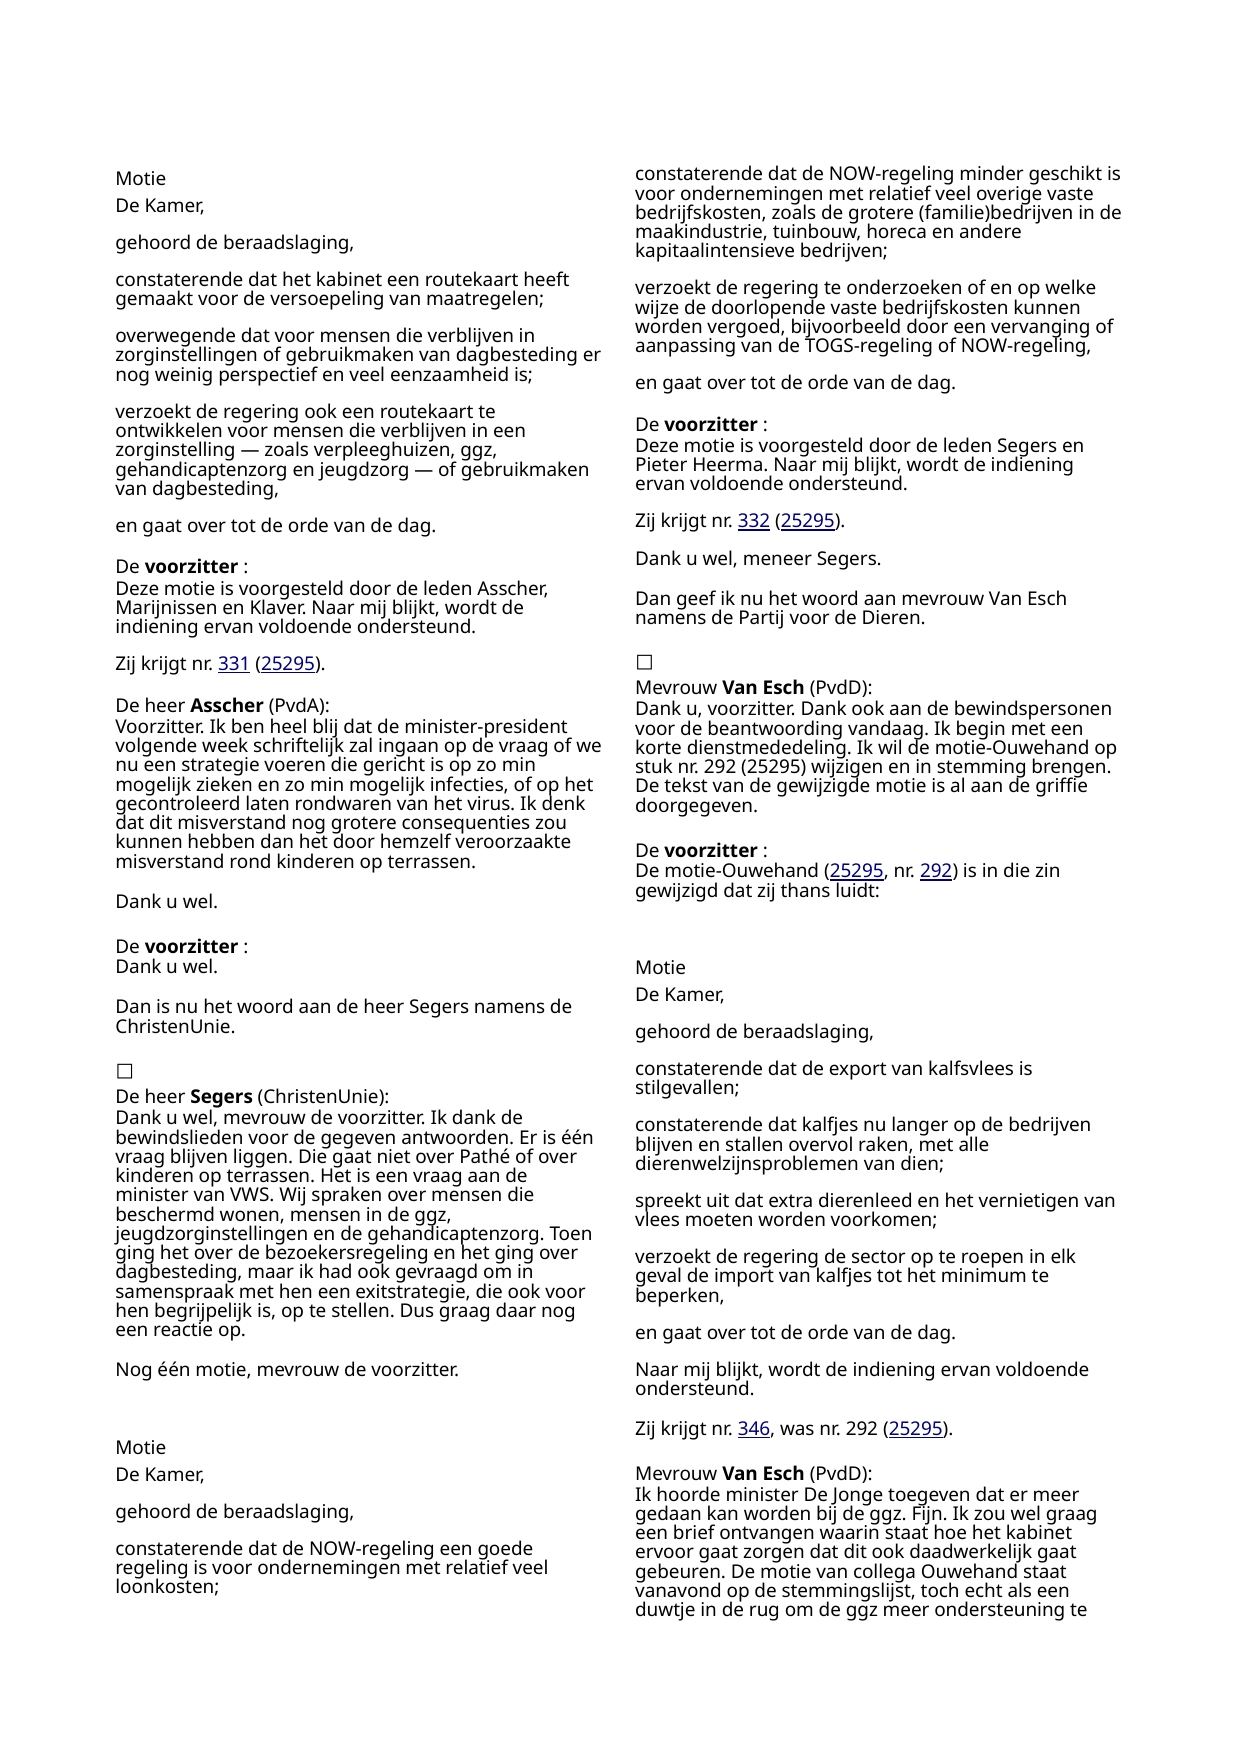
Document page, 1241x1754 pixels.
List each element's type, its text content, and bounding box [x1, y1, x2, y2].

text De Kamer, [635, 986, 1125, 1005]
text Dank u, voorzitter. Dank ook aan de bewindspersonen voor de beantwoording vandaag. Ik begin met een korte dienstmededeling. Ik wil de motie-Ouwehand op stuk nr. 292 (25295) wijzigen en in stemming brengen. De tekst van de gewijzigde motie is al aan de griffie doorgegeven. [635, 700, 1125, 816]
text De voorzitter : [115, 554, 605, 579]
text Motie [115, 165, 605, 191]
text gehoord de beraadslaging, [115, 1503, 605, 1522]
text ⬜ [635, 649, 1125, 674]
text Zij krijgt nr. 331 (25295). [115, 655, 605, 674]
text en gaat over tot de orde van de dag. [635, 1324, 1125, 1343]
text gehoord de beraadslaging, [115, 234, 605, 253]
text De voorzitter : [635, 411, 1125, 437]
text verzoekt de regering te onderzoeken of en op welke wijze de doorlopende vaste bedrijfskosten kunnen worden vergoed, bijvoorbeeld door een vervanging of aanpassing van de TOGS-regeling of NOW-regeling, [635, 279, 1125, 356]
text Dank u wel, mevrouw de voorzitter. Ik dank de bewindslieden voor de gegeven antwoorden. Er is één vraag blijven liggen. Die gaat niet over Pathé of over kinderen op terrassen. Het is een vraag aan de minister van VWS. Wij spraken over mensen die beschermd wonen, mensen in de ggz, jeugdzorginstellingen en de gehandicaptenzorg. Toen ging het over de bezoekersregeling en het ging over dagbesteding, maar ik had ook gevraagd om in samenspraak met hen een exitstrategie, die ook voor hen begrijpelijk is, op te stellen. Dus graag daar nog een reactie op. [115, 1109, 605, 1341]
text constaterende dat de export van kalfsvlees is stilgevallen; [635, 1060, 1125, 1099]
text overwegende dat voor mensen die verblijven in zorginstellingen of gebruikmaken van dagbesteding er nog weinig perspectief en veel eenzaamheid is; [115, 327, 605, 385]
text De motie-Ouwehand (25295, nr. 292) is in die zin gewijzigd dat zij thans luidt: [635, 862, 1125, 901]
text verzoekt de regering ook een routekaart te ontwikkelen voor mensen die verblijven in een zorginstelling — zoals verpleeghuizen, ggz, gehandicaptenzorg en jeugdzorg — of gebruikmaken van dagbesteding, [115, 403, 605, 499]
text en gaat over tot de orde van de dag. [635, 374, 1125, 393]
text Ik hoorde minister De Jonge toegeven dat er meer gedaan kan worden bij de ggz. Fijn. Ik zou wel graag een brief ontvangen waarin staat hoe het kabinet ervoor gaat zorgen dat dit ook daadwerkelijk gaat gebeuren. De motie van collega Ouwehand staat vanavond op de stemmingslijst, toch echt als een duwtje in de rug om de ggz meer ondersteuning te [635, 1486, 1125, 1621]
text Dan geef ik nu het woord aan mevrouw Van Esch namens de Partij voor de Dieren. [635, 589, 1125, 628]
text Zij krijgt nr. 332 (25295). [635, 512, 1125, 532]
text De Kamer, [115, 197, 605, 216]
text Dan is nu het woord aan de heer Segers namens de ChristenUnie. [115, 998, 605, 1037]
text Dank u wel. [115, 893, 605, 912]
text en gaat over tot de orde van de dag. [115, 517, 605, 536]
text De voorzitter : [115, 933, 605, 958]
text De voorzitter : [635, 837, 1125, 862]
text Deze motie is voorgesteld door de leden Asscher, Marijnissen en Klaver. Naar mij blijkt, wordt de indiening ervan voldoende ondersteund. [115, 579, 605, 637]
text gehoord de beraadslaging, [635, 1023, 1125, 1042]
text constaterende dat het kabinet een routekaart heeft gemaakt voor de versoepeling van maatregelen; [115, 271, 605, 309]
text De heer Segers (ChristenUnie): [115, 1084, 605, 1109]
text Nog één motie, mevrouw de voorzitter. [115, 1361, 605, 1381]
text verzoekt de regering de sector op te roepen in elk geval de import van kalfjes tot het minimum te beperken, [635, 1248, 1125, 1306]
text Mevrouw Van Esch (PvdD): [635, 1460, 1125, 1486]
text Naar mij blijkt, wordt de indiening ervan voldoende ondersteund. [635, 1361, 1125, 1399]
text constaterende dat de NOW-regeling minder geschikt is voor ondernemingen met relatief veel overige vaste bedrijfskosten, zoals de grotere (familie)bedrijven in de maakindustrie, tuinbouw, horeca en andere kapitaalintensieve bedrijven; [635, 165, 1125, 262]
text Zij krijgt nr. 346, was nr. 292 (25295). [635, 1420, 1125, 1439]
text Motie [115, 1434, 605, 1460]
text constaterende dat de NOW-regeling een goede regeling is voor ondernemingen met relatief veel loonkosten; [115, 1540, 605, 1597]
text Motie [635, 954, 1125, 980]
text De heer Asscher (PvdA): [115, 692, 605, 718]
text spreekt uit dat extra dierenleed en het vernietigen van vlees moeten worden voorkomen; [635, 1192, 1125, 1230]
text Dank u wel. [115, 958, 605, 978]
text De Kamer, [115, 1466, 605, 1485]
text ⬜ [115, 1058, 605, 1084]
text Deze motie is voorgesteld door de leden Segers en Pieter Heerma. Naar mij blijkt, wordt de indiening ervan voldoende ondersteund. [635, 437, 1125, 495]
text Mevrouw Van Esch (PvdD): [635, 674, 1125, 700]
text constaterende dat kalfjes nu langer op de bedrijven blijven en stallen overvol raken, met alle dierenwelzijnsproblemen van dien; [635, 1116, 1125, 1174]
text Voorzitter. Ik ben heel blij dat de minister-president volgende week schriftelijk zal ingaan op de vraag of we nu een strategie voeren die gericht is op zo min mogelijk zieken en zo min mogelijk infecties, of op het gecontroleerd laten rondwaren van het virus. Ik denk dat dit misverstand nog grotere consequenties zou kunnen hebben dan het door hemzelf veroorzaakte misverstand rond kinderen op terrassen. [115, 718, 605, 872]
text Dank u wel, meneer Segers. [635, 549, 1125, 569]
